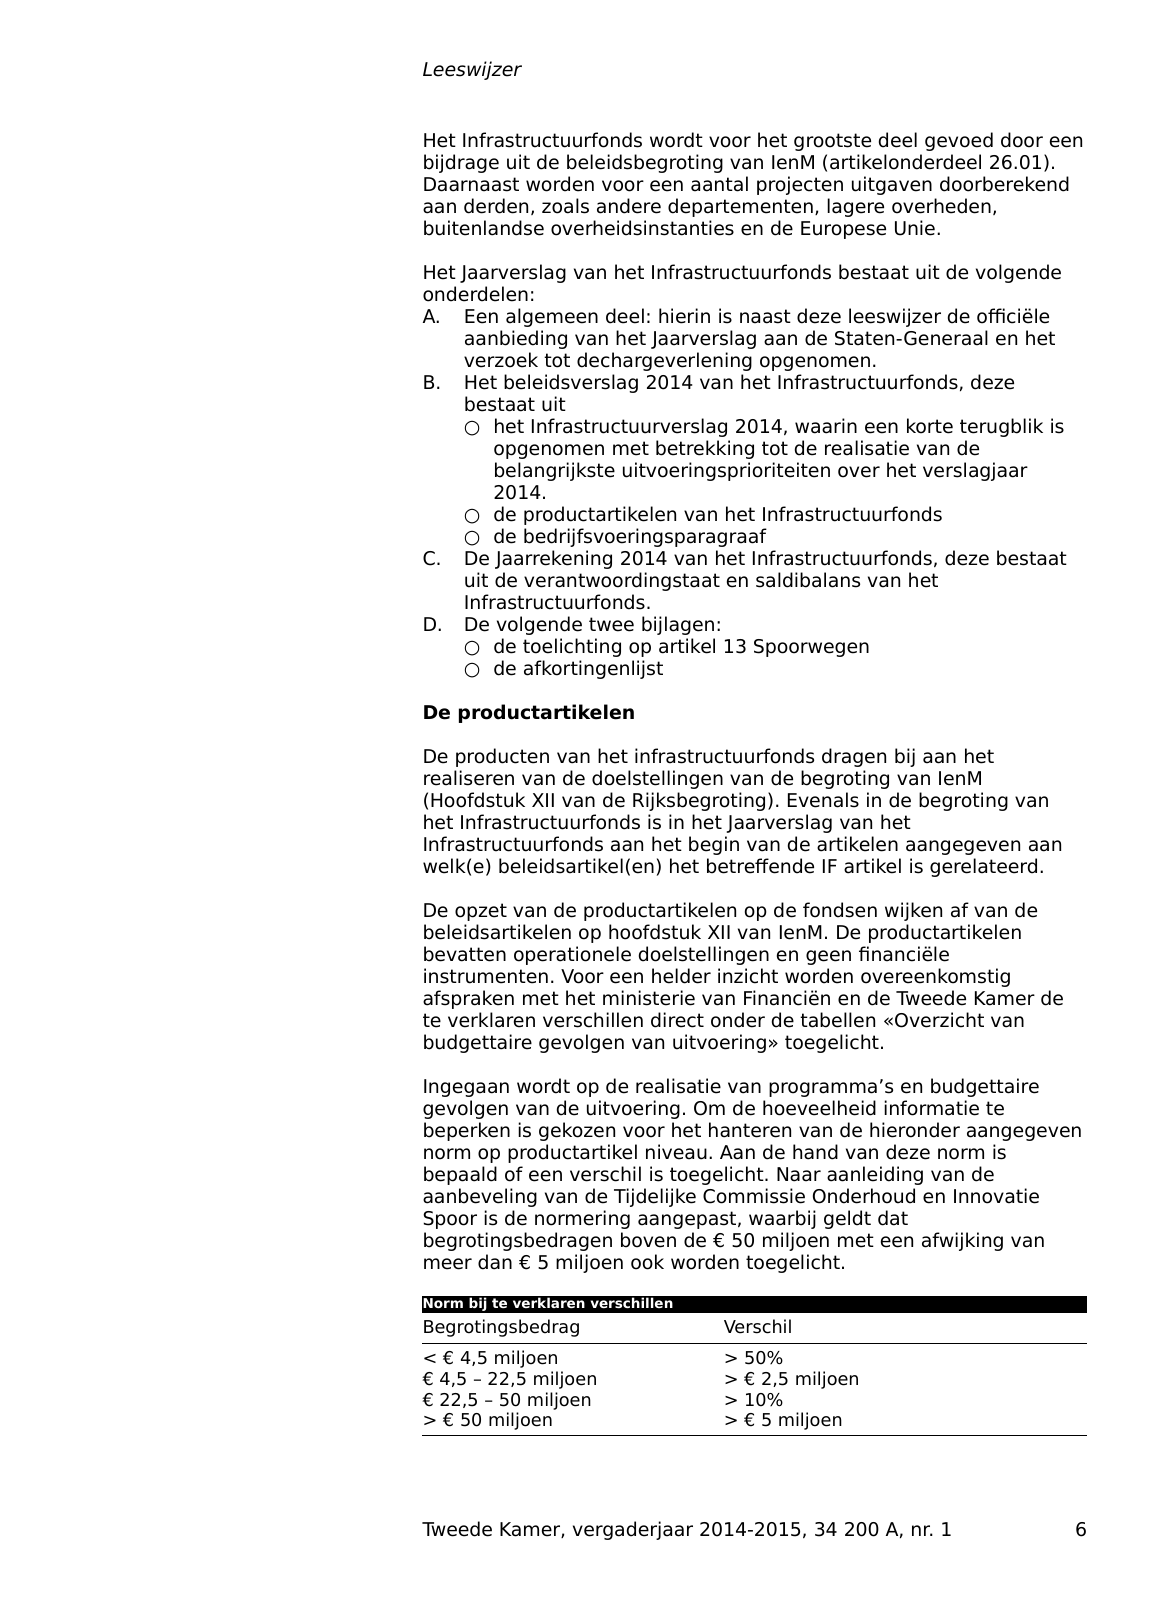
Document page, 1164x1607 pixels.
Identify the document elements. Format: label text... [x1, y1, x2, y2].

subtitle De productartikelen [422, 702, 1087, 724]
text ○ de productartikelen van het Infrastructuurfonds [464, 504, 1087, 526]
text ○ het Infrastructuurverslag 2014, waarin een korte terugblik is opgenomen met betrekking tot de realisatie van de belangrijkste uitvoeringsprioriteiten over het verslagjaar 2014. [464, 416, 1087, 504]
text D. De volgende twee bijlagen: [422, 614, 1087, 636]
table_cell > € 2,5 miljoen [718, 1369, 1087, 1389]
text ○ de afkortingenlijst [464, 658, 1087, 679]
text B. Het beleidsverslag 2014 van het Infrastructuurfonds, deze bestaat uit [422, 372, 1087, 416]
text De producten van het infrastructuurfonds dragen bij aan het realiseren van de doelstellingen van de begroting van IenM (Hoofdstuk XII van de Rijksbegroting). Evenals in de begroting van het Infrastructuurfonds is in het Jaarverslag van het Infrastructuurfonds aan het begin van de artikelen aangegeven aan welk(e) beleidsartikel(en) het betreffende IF artikel is gerelateerd. [422, 746, 1087, 878]
table_cell Verschil [718, 1313, 1087, 1342]
text Het Infrastructuurfonds wordt voor het grootste deel gevoed door een bijdrage uit de beleidsbegroting van IenM (artikelonderdeel 26.01). Daarnaast worden voor een aantal projecten uitgaven doorberekend aan derden, zoals andere departementen, lagere overheden, buitenlandse overheidsinstanties en de Europese Unie. [422, 130, 1087, 240]
text ○ de bedrijfsvoeringsparagraaf [464, 526, 1087, 548]
table_cell > 50% [718, 1344, 1087, 1369]
table_cell > € 50 miljoen [422, 1410, 717, 1435]
text A. Een algemeen deel: hierin is naast deze leeswijzer de officiële aanbieding van het Jaarverslag aan de Staten-Generaal en het verzoek tot dechargeverlening opgenomen. [422, 306, 1087, 372]
text Het Jaarverslag van het Infrastructuurfonds bestaat uit de volgende onderdelen: [422, 262, 1087, 306]
text Ingegaan wordt op de realisatie van programma’s en budgettaire gevolgen van de uitvoering. Om de hoeveelheid informatie te beperken is gekozen voor het hanteren van de hieronder aangegeven norm op productartikel niveau. Aan de hand van deze norm is bepaald of een verschil is toegelicht. Naar aanleiding van de aanbeveling van de Tijdelijke Commissie Onderhoud en Innovatie Spoor is de normering aangepast, waarbij geldt dat begrotingsbedragen boven de € 50 miljoen met een afwijking van meer dan € 5 miljoen ook worden toegelicht. [422, 1076, 1087, 1274]
table_header Norm bij te verklaren verschillen [422, 1296, 1087, 1311]
text C. De Jaarrekening 2014 van het Infrastructuurfonds, deze bestaat uit de verantwoordingstaat en saldibalans van het Infrastructuurfonds. [422, 548, 1087, 614]
table_cell Begrotingsbedrag [422, 1313, 717, 1342]
table_cell € 22,5 – 50 miljoen [422, 1390, 717, 1410]
table_cell € 4,5 – 22,5 miljoen [422, 1369, 717, 1389]
table_cell > € 5 miljoen [718, 1410, 1087, 1435]
text De opzet van de productartikelen op de fondsen wijken af van de beleidsartikelen op hoofdstuk XII van IenM. De productartikelen bevatten operationele doelstellingen en geen financiële instrumenten. Voor een helder inzicht worden overeenkomstig afspraken met het ministerie van Financiën en de Tweede Kamer de te verklaren verschillen direct onder de tabellen «Overzicht van budgettaire gevolgen van uitvoering» toegelicht. [422, 900, 1087, 1054]
text ○ de toelichting op artikel 13 Spoorwegen [464, 636, 1087, 658]
table_cell < € 4,5 miljoen [422, 1344, 717, 1369]
table_cell > 10% [718, 1390, 1087, 1410]
